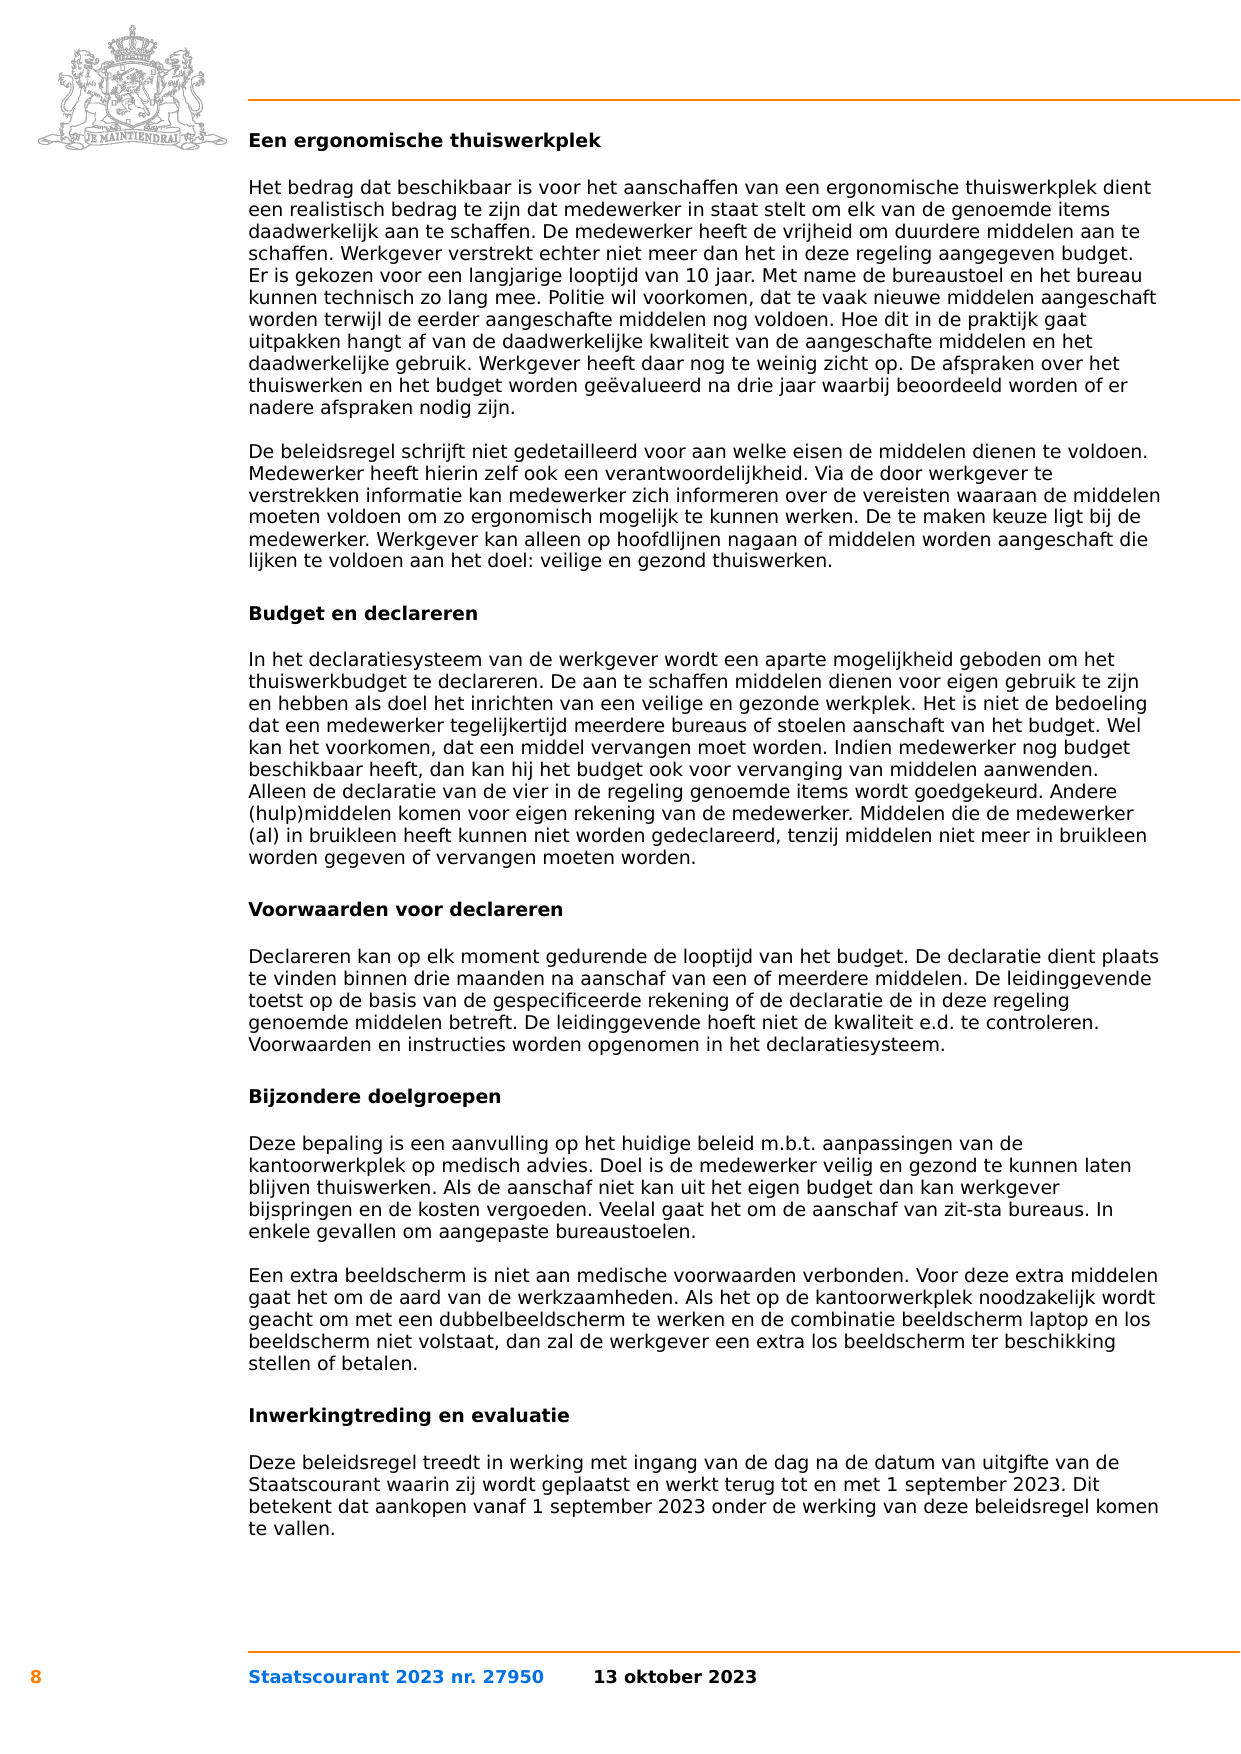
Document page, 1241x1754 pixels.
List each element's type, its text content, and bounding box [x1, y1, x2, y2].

subtitle Bijzondere doelgroepen [248, 1086, 1163, 1108]
picture [38, 25, 227, 150]
text Deze beleidsregel treedt in werking met ingang van de dag na de datum van uitgifte van de Staatscourant waarin zij wordt geplaatst en werkt terug tot en met 1 september 2023. Dit betekent dat aankopen vanaf 1 september 2023 onder de werking van deze beleidsregel komen te vallen. [248, 1452, 1163, 1539]
subtitle Budget en declareren [248, 602, 1163, 624]
text Er is gekozen voor een langjarige looptijd van 10 jaar. Met name de bureaustoel en het bureau kunnen technisch zo lang mee. Politie wil voorkomen, dat te vaak nieuwe middelen aangeschaft worden terwijl de eerder aangeschafte middelen nog voldoen. Hoe dit in de praktijk gaat uitpakken hangt af van de daadwerkelijke kwaliteit van de aangeschafte middelen en het daadwerkelijke gebruik. Werkgever heeft daar nog te weinig zicht op. De afspraken over het thuiswerken en het budget worden geëvalueerd na drie jaar waarbij beoordeeld worden of er nadere afspraken nodig zijn. [248, 265, 1163, 419]
subtitle Voorwaarden voor declareren [248, 899, 1163, 921]
text Een extra beeldscherm is niet aan medische voorwaarden verbonden. Voor deze extra middelen gaat het om de aard van de werkzaamheden. Als het op de kantoorwerkplek noodzakelijk wordt geacht om met een dubbelbeeldscherm te werken en de combinatie beeldscherm laptop en los beeldscherm niet volstaat, dan zal de werkgever een extra los beeldscherm ter beschikking stellen of betalen. [248, 1265, 1163, 1375]
text Het bedrag dat beschikbaar is voor het aanschaffen van een ergonomische thuiswerkplek dient een realistisch bedrag te zijn dat medewerker in staat stelt om elk van de genoemde items daadwerkelijk aan te schaffen. De medewerker heeft de vrijheid om duurdere middelen aan te schaffen. Werkgever verstrekt echter niet meer dan het in deze regeling aangegeven budget. [248, 177, 1163, 265]
text Voorwaarden en instructies worden opgenomen in het declaratiesysteem. [248, 1034, 1163, 1056]
text In het declaratiesysteem van de werkgever wordt een aparte mogelijkheid geboden om het thuiswerkbudget te declareren. De aan te schaffen middelen dienen voor eigen gebruik te zijn en hebben als doel het inrichten van een veilige en gezonde werkplek. Het is niet de bedoeling dat een medewerker tegelijkertijd meerdere bureaus of stoelen aanschaft van het budget. Wel kan het voorkomen, dat een middel vervangen moet worden. Indien medewerker nog budget beschikbaar heeft, dan kan hij het budget ook voor vervanging van middelen aanwenden. Alleen de declaratie van de vier in de regeling genoemde items wordt goedgekeurd. Andere (hulp)middelen komen voor eigen rekening van de medewerker. Middelen die de medewerker (al) in bruikleen heeft kunnen niet worden gedeclareerd, tenzij middelen niet meer in bruikleen worden gegeven of vervangen moeten worden. [248, 649, 1163, 869]
text Declareren kan op elk moment gedurende de looptijd van het budget. De declaratie dient plaats te vinden binnen drie maanden na aanschaf van een of meerdere middelen. De leidinggevende toetst op de basis van de gespecificeerde rekening of de declaratie de in deze regeling genoemde middelen betreft. De leidinggevende hoeft niet de kwaliteit e.d. te controleren. [248, 946, 1163, 1034]
subtitle Inwerkingtreding en evaluatie [248, 1405, 1163, 1427]
text De beleidsregel schrijft niet gedetailleerd voor aan welke eisen de middelen dienen te voldoen. Medewerker heeft hierin zelf ook een verantwoordelijkheid. Via de door werkgever te verstrekken informatie kan medewerker zich informeren over de vereisten waaraan de middelen moeten voldoen om zo ergonomisch mogelijk te kunnen werken. De te maken keuze ligt bij de medewerker. Werkgever kan alleen op hoofdlijnen nagaan of middelen worden aangeschaft die lijken te voldoen aan het doel: veilige en gezond thuiswerken. [248, 441, 1163, 572]
subtitle Een ergonomische thuiswerkplek [248, 130, 1163, 152]
text Deze bepaling is een aanvulling op het huidige beleid m.b.t. aanpassingen van de kantoorwerkplek op medisch advies. Doel is de medewerker veilig en gezond te kunnen laten blijven thuiswerken. Als de aanschaf niet kan uit het eigen budget dan kan werkgever bijspringen en de kosten vergoeden. Veelal gaat het om de aanschaf van zit-sta bureaus. In enkele gevallen om aangepaste bureaustoelen. [248, 1133, 1163, 1243]
